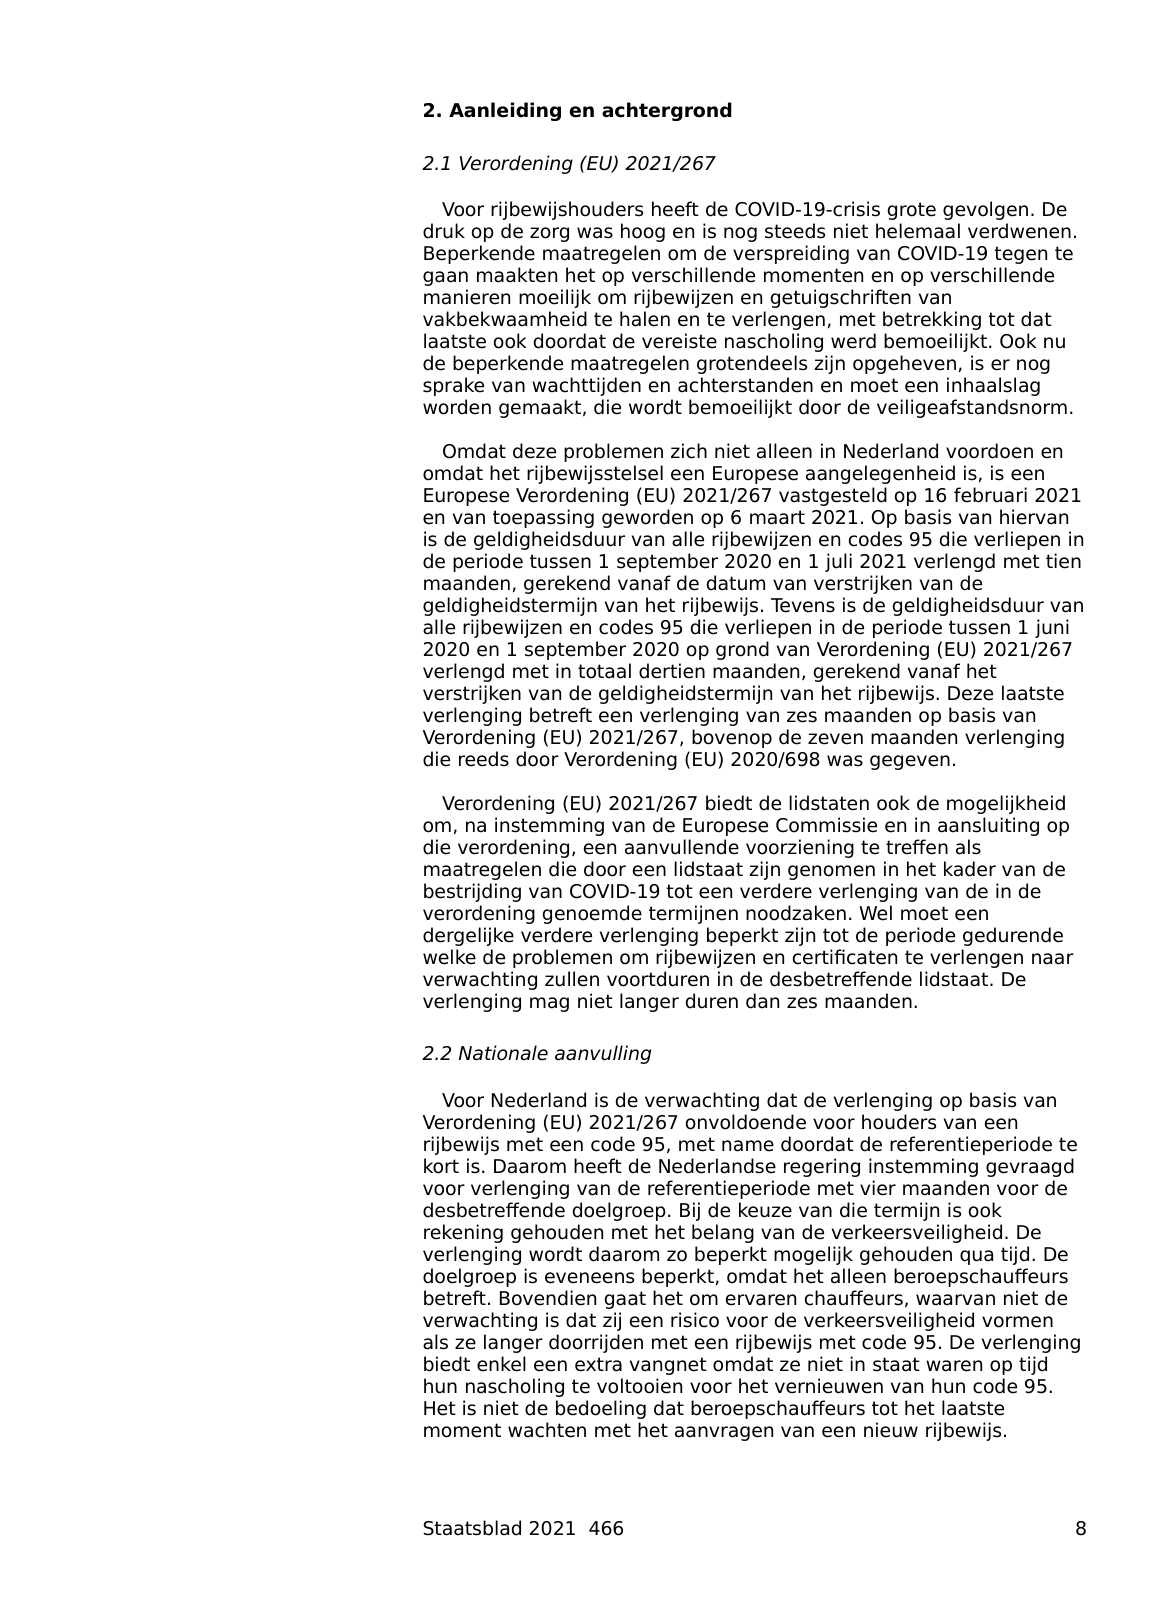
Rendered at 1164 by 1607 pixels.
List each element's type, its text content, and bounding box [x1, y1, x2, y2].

text Verordening (EU) 2021/267 biedt de lidstaten ook de mogelijkheid om, na instemming van de Europese Commissie en in aansluiting op die verordening, een aanvullende voorziening te treffen als maatregelen die door een lidstaat zijn genomen in het kader van de bestrijding van COVID-19 tot een verdere verlenging van de in de verordening genoemde termijnen noodzaken. Wel moet een dergelijke verdere verlenging beperkt zijn tot de periode gedurende welke de problemen om rijbewijzen en certificaten te verlengen naar verwachting zullen voortduren in de desbetreffende lidstaat. De verlenging mag niet langer duren dan zes maanden. [422, 793, 1087, 1013]
text Voor rijbewijshouders heeft de COVID-19-crisis grote gevolgen. De druk op de zorg was hoog en is nog steeds niet helemaal verdwenen. Beperkende maatregelen om de verspreiding van COVID-19 tegen te gaan maakten het op verschillende momenten en op verschillende manieren moeilijk om rijbewijzen en getuigschriften van vakbekwaamheid te halen en te verlengen, met betrekking tot dat laatste ook doordat de vereiste nascholing werd bemoeilijkt. Ook nu de beperkende maatregelen grotendeels zijn opgeheven, is er nog sprake van wachttijden en achterstanden en moet een inhaalslag worden gemaakt, die wordt bemoeilijkt door de veiligeafstandsnorm. [422, 199, 1087, 419]
text Voor Nederland is de verwachting dat de verlenging op basis van Verordening (EU) 2021/267 onvoldoende voor houders van een rijbewijs met een code 95, met name doordat de referentieperiode te kort is. Daarom heeft de Nederlandse regering instemming gevraagd voor verlenging van de referentieperiode met vier maanden voor de desbetreffende doelgroep. Bij de keuze van die termijn is ook rekening gehouden met het belang van de verkeersveiligheid. De verlenging wordt daarom zo beperkt mogelijk gehouden qua tijd. De doelgroep is eveneens beperkt, omdat het alleen beroepschauffeurs betreft. Bovendien gaat het om ervaren chauffeurs, waarvan niet de verwachting is dat zij een risico voor de verkeersveiligheid vormen als ze langer doorrijden met een rijbewijs met code 95. De verlenging biedt enkel een extra vangnet omdat ze niet in staat waren op tijd hun nascholing te voltooien voor het vernieuwen van hun code 95. Het is niet de bedoeling dat beroepschauffeurs tot het laatste moment wachten met het aanvragen van een nieuw rijbewijs. [422, 1090, 1087, 1442]
subtitle 2.1 Verordening (EU) 2021/267 [422, 152, 1087, 174]
subtitle 2. Aanleiding en achtergrond [422, 100, 1087, 122]
text Omdat deze problemen zich niet alleen in Nederland voordoen en omdat het rijbewijsstelsel een Europese aangelegenheid is, is een Europese Verordening (EU) 2021/267 vastgesteld op 16 februari 2021 en van toepassing geworden op 6 maart 2021. Op basis van hiervan is de geldigheidsduur van alle rijbewijzen en codes 95 die verliepen in de periode tussen 1 september 2020 en 1 juli 2021 verlengd met tien maanden, gerekend vanaf de datum van verstrijken van de geldigheidstermijn van het rijbewijs. Tevens is de geldigheidsduur van alle rijbewijzen en codes 95 die verliepen in de periode tussen 1 juni 2020 en 1 september 2020 op grond van Verordening (EU) 2021/267 verlengd met in totaal dertien maanden, gerekend vanaf het verstrijken van de geldigheidstermijn van het rijbewijs. Deze laatste verlenging betreft een verlenging van zes maanden op basis van Verordening (EU) 2021/267, bovenop de zeven maanden verlenging die reeds door Verordening (EU) 2020/698 was gegeven. [422, 441, 1087, 771]
subtitle 2.2 Nationale aanvulling [422, 1043, 1087, 1065]
